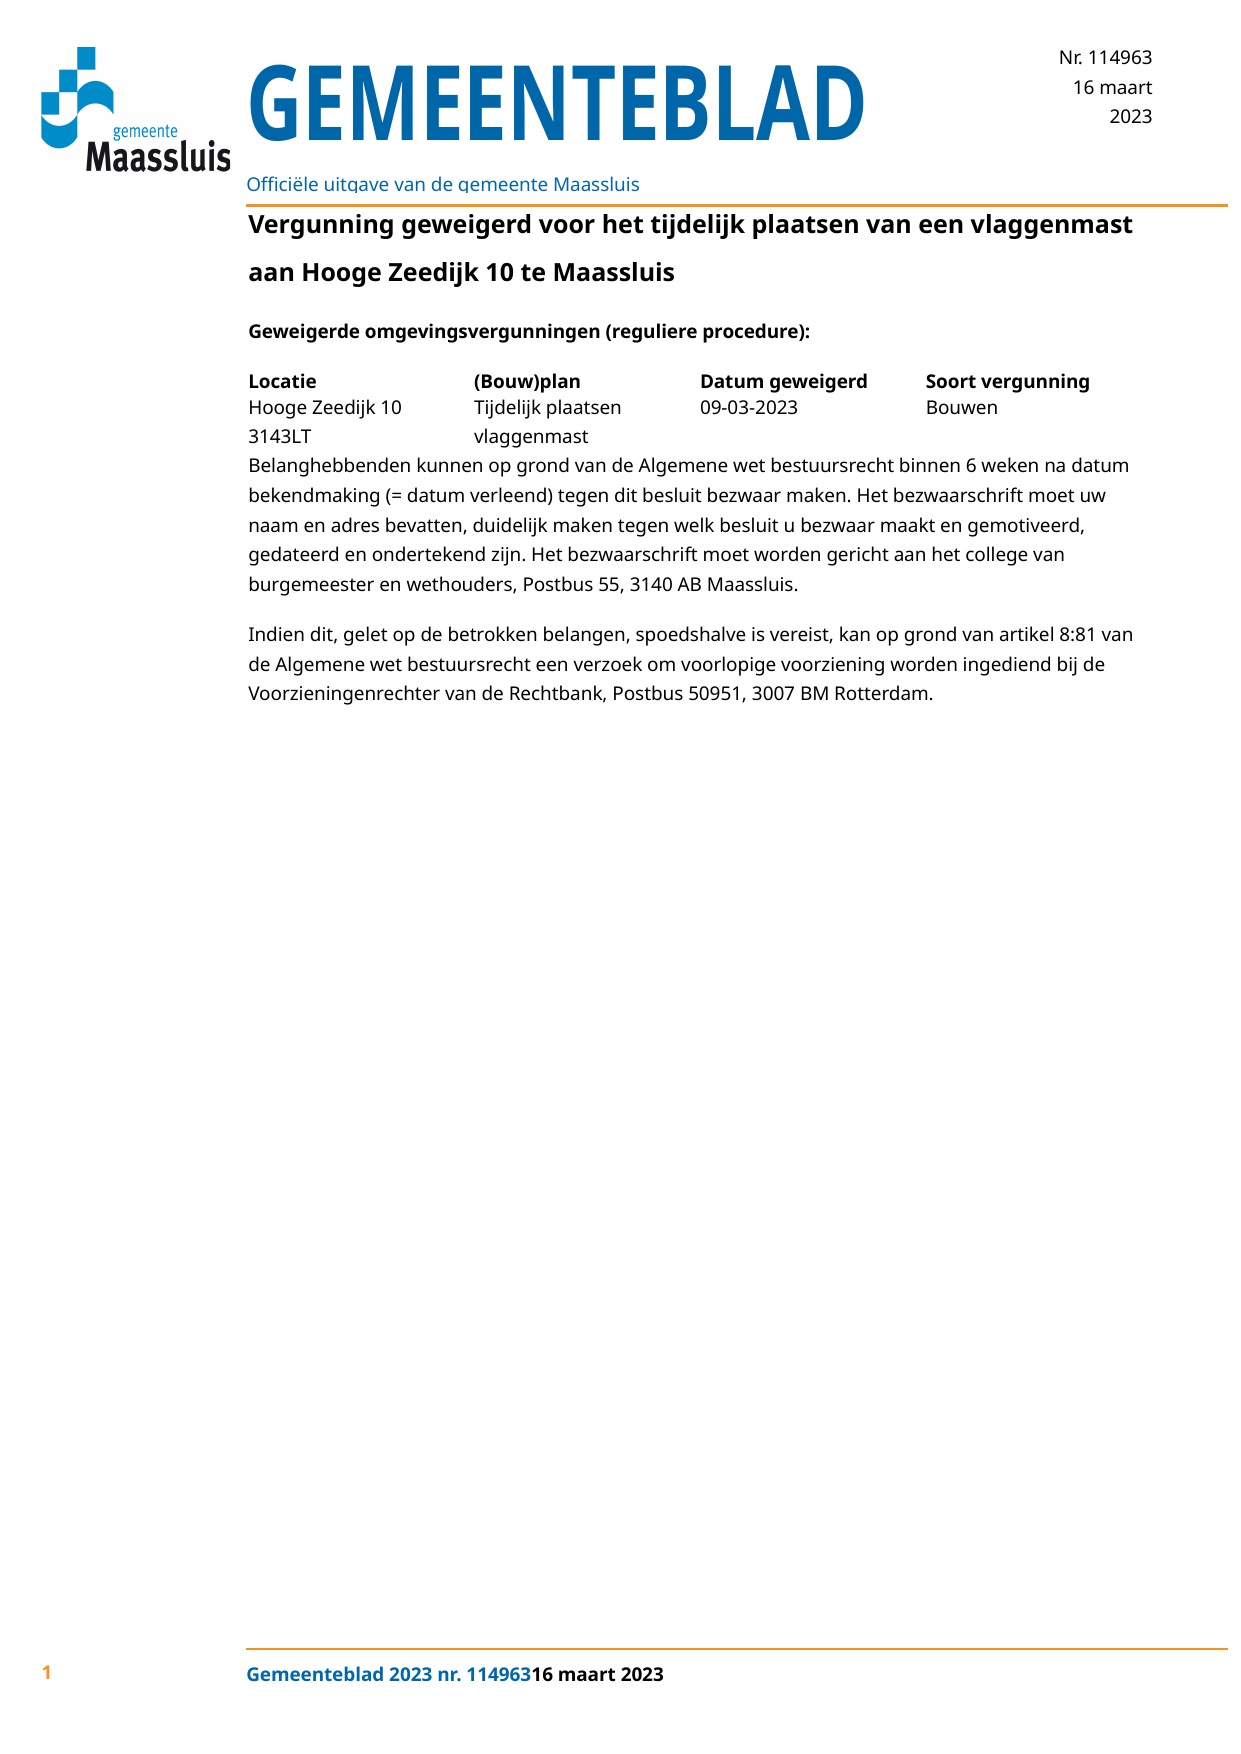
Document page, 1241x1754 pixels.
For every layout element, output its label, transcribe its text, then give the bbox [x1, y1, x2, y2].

text Belanghebbenden kunnen op grond van de Algemene wet bestuursrecht binnen 6 weken na datum bekendmaking (= datum verleend) tegen dit besluit bezwaar maken. Het bezwaarschrift moet uw naam en adres bevatten, duidelijk maken tegen welk besluit u bezwaar maakt en gemotiveerd, gedateerd en ondertekend zijn. Het bezwaarschrift moet worden gericht aan het college van burgemeester en wethouders, Postbus 55, 3140 AB Maassluis. [248, 453, 1152, 597]
text Geweigerde omgevingsvergunningen (reguliere procedure): [248, 318, 1152, 344]
table_cell Hooge Zeedijk 10 3143LT [248, 394, 474, 449]
table_cell Tijdelijk plaatsen vlaggenmast [474, 394, 700, 449]
table_header Datum geweigerd [700, 369, 926, 394]
table_header Locatie [248, 369, 474, 394]
picture [41, 47, 77, 92]
table_header (Bouw)plan [474, 369, 700, 394]
table_header Soort vergunning [926, 369, 1152, 394]
picture [41, 47, 231, 172]
text Vergunning geweigerd voor het tijdelijk plaatsen van een vlaggenmast aan Hooge Zeedijk 10 te Maassluis [248, 207, 1152, 288]
text Indien dit, gelet op de betrokken belangen, spoedshalve is vereist, kan op grond van artikel 8:81 van de Algemene wet bestuursrecht een verzoek om voorlopige voorziening worden ingediend bij de Voorzieningenrechter van de Rechtbank, Postbus 50951, 3007 BM Rotterdam. [248, 621, 1152, 706]
table_cell 09-03-2023 [700, 394, 926, 449]
table_cell Bouwen [926, 394, 1152, 449]
